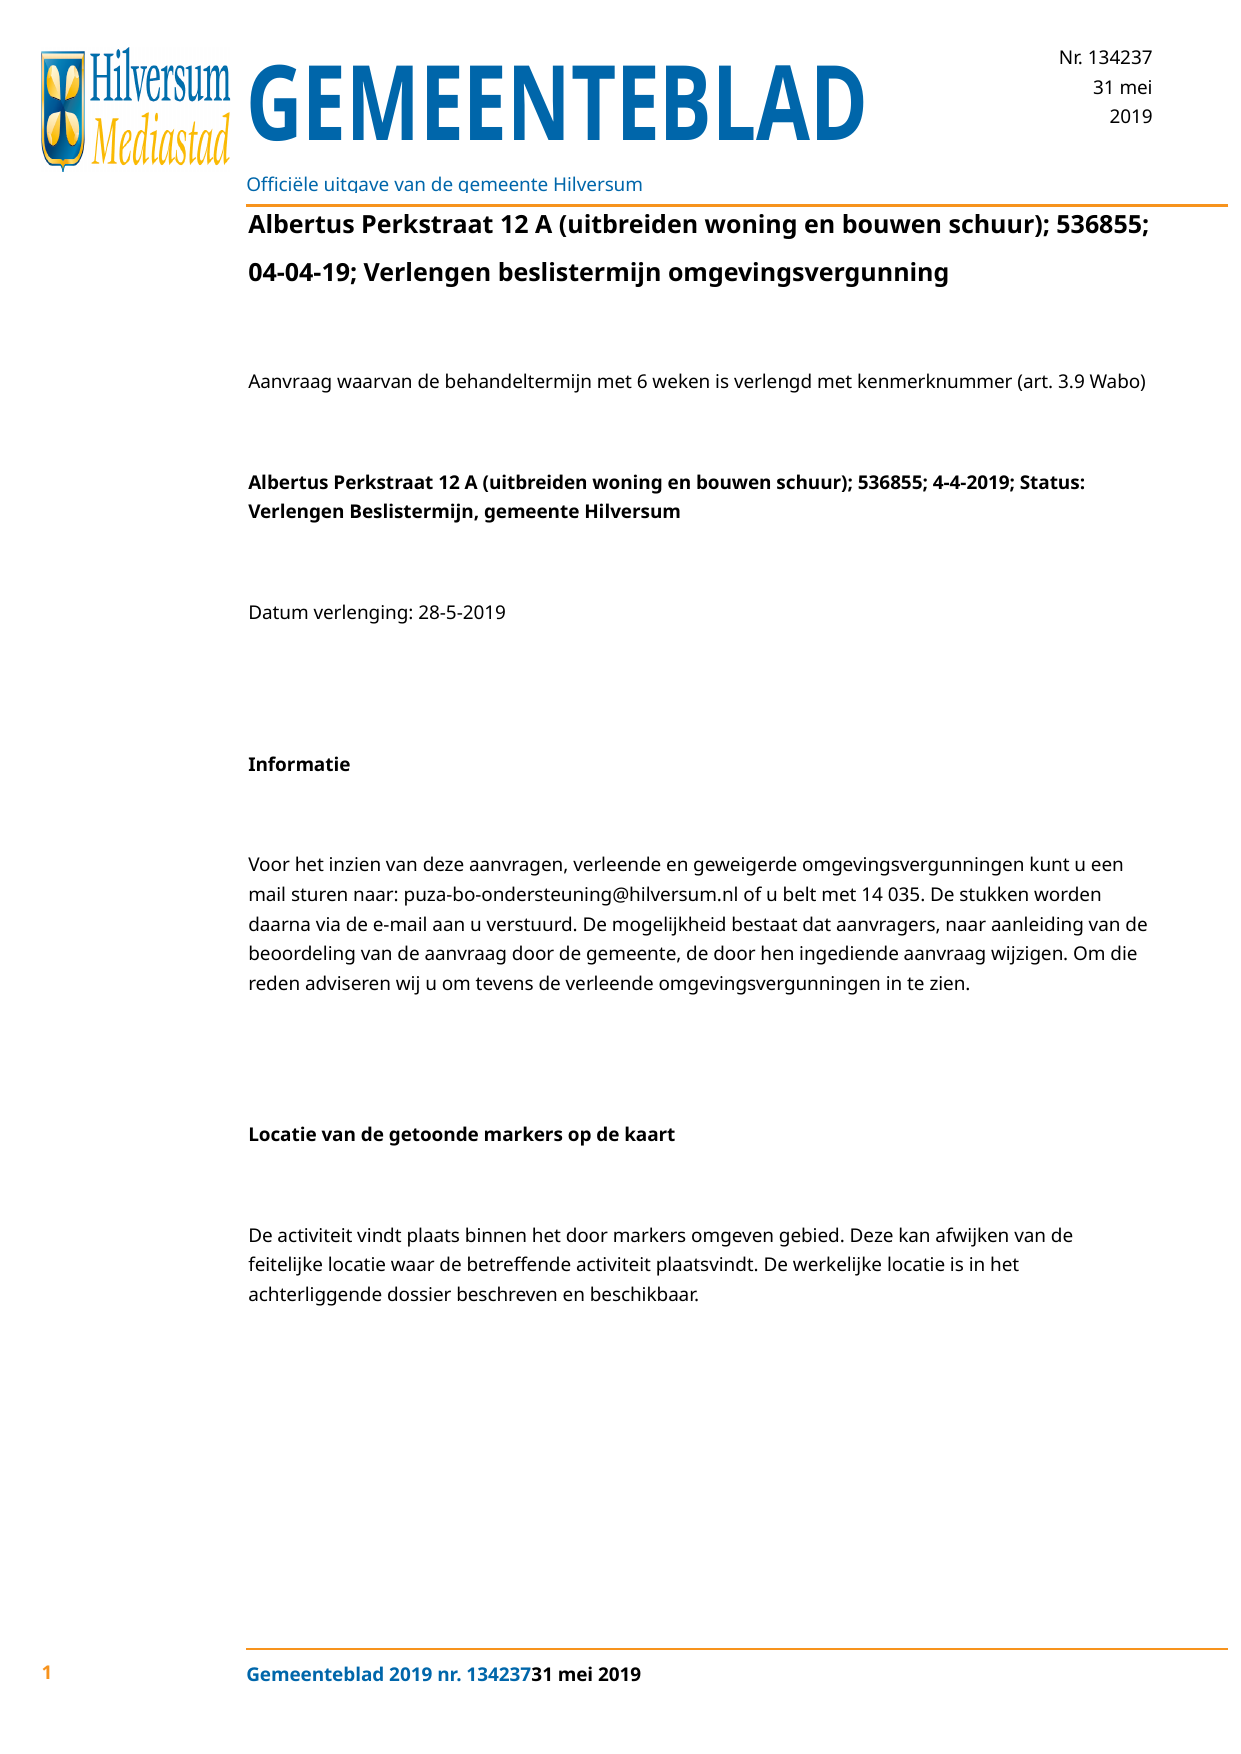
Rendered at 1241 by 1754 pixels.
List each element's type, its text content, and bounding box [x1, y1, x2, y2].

text Voor het inzien van deze aanvragen, verleende en geweigerde omgevingsvergunningen kunt u een mail sturen naar: puza-bo-ondersteuning@hilversum.nl of u belt met 14 035. De stukken worden daarna via de e-mail aan u verstuurd. De mogelijkheid bestaat dat aanvragers, naar aanleiding van de beoordeling van de aanvraag door de gemeente, de door hen ingediende aanvraag wijzigen. Om die reden adviseren wij u om tevens de verleende omgevingsvergunningen in te zien. [248, 852, 1152, 996]
text Locatie van de getoonde markers op de kaart [248, 1121, 1152, 1147]
text Albertus Perkstraat 12 A (uitbreiden woning en bouwen schuur); 536855; 04-04-19; Verlengen beslistermijn omgevingsvergunning [248, 207, 1152, 288]
text Informatie [248, 751, 1152, 777]
picture [41, 47, 231, 172]
text Albertus Perkstraat 12 A (uitbreiden woning en bouwen schuur); 536855; 4-4-2019; Status: Verlengen Beslistermijn, gemeente Hilversum [248, 469, 1152, 524]
text Datum verlenging: 28-5-2019 [248, 599, 1152, 625]
text Aanvraag waarvan de behandeltermijn met 6 weken is verlengd met kenmerknummer (art. 3.9 Wabo) [248, 368, 1152, 394]
text De activiteit vindt plaats binnen het door markers omgeven gebied. Deze kan afwijken van de feitelijke locatie waar de betreffende activiteit plaatsvindt. De werkelijke locatie is in het achterliggende dossier beschreven en beschikbaar. [248, 1222, 1152, 1307]
